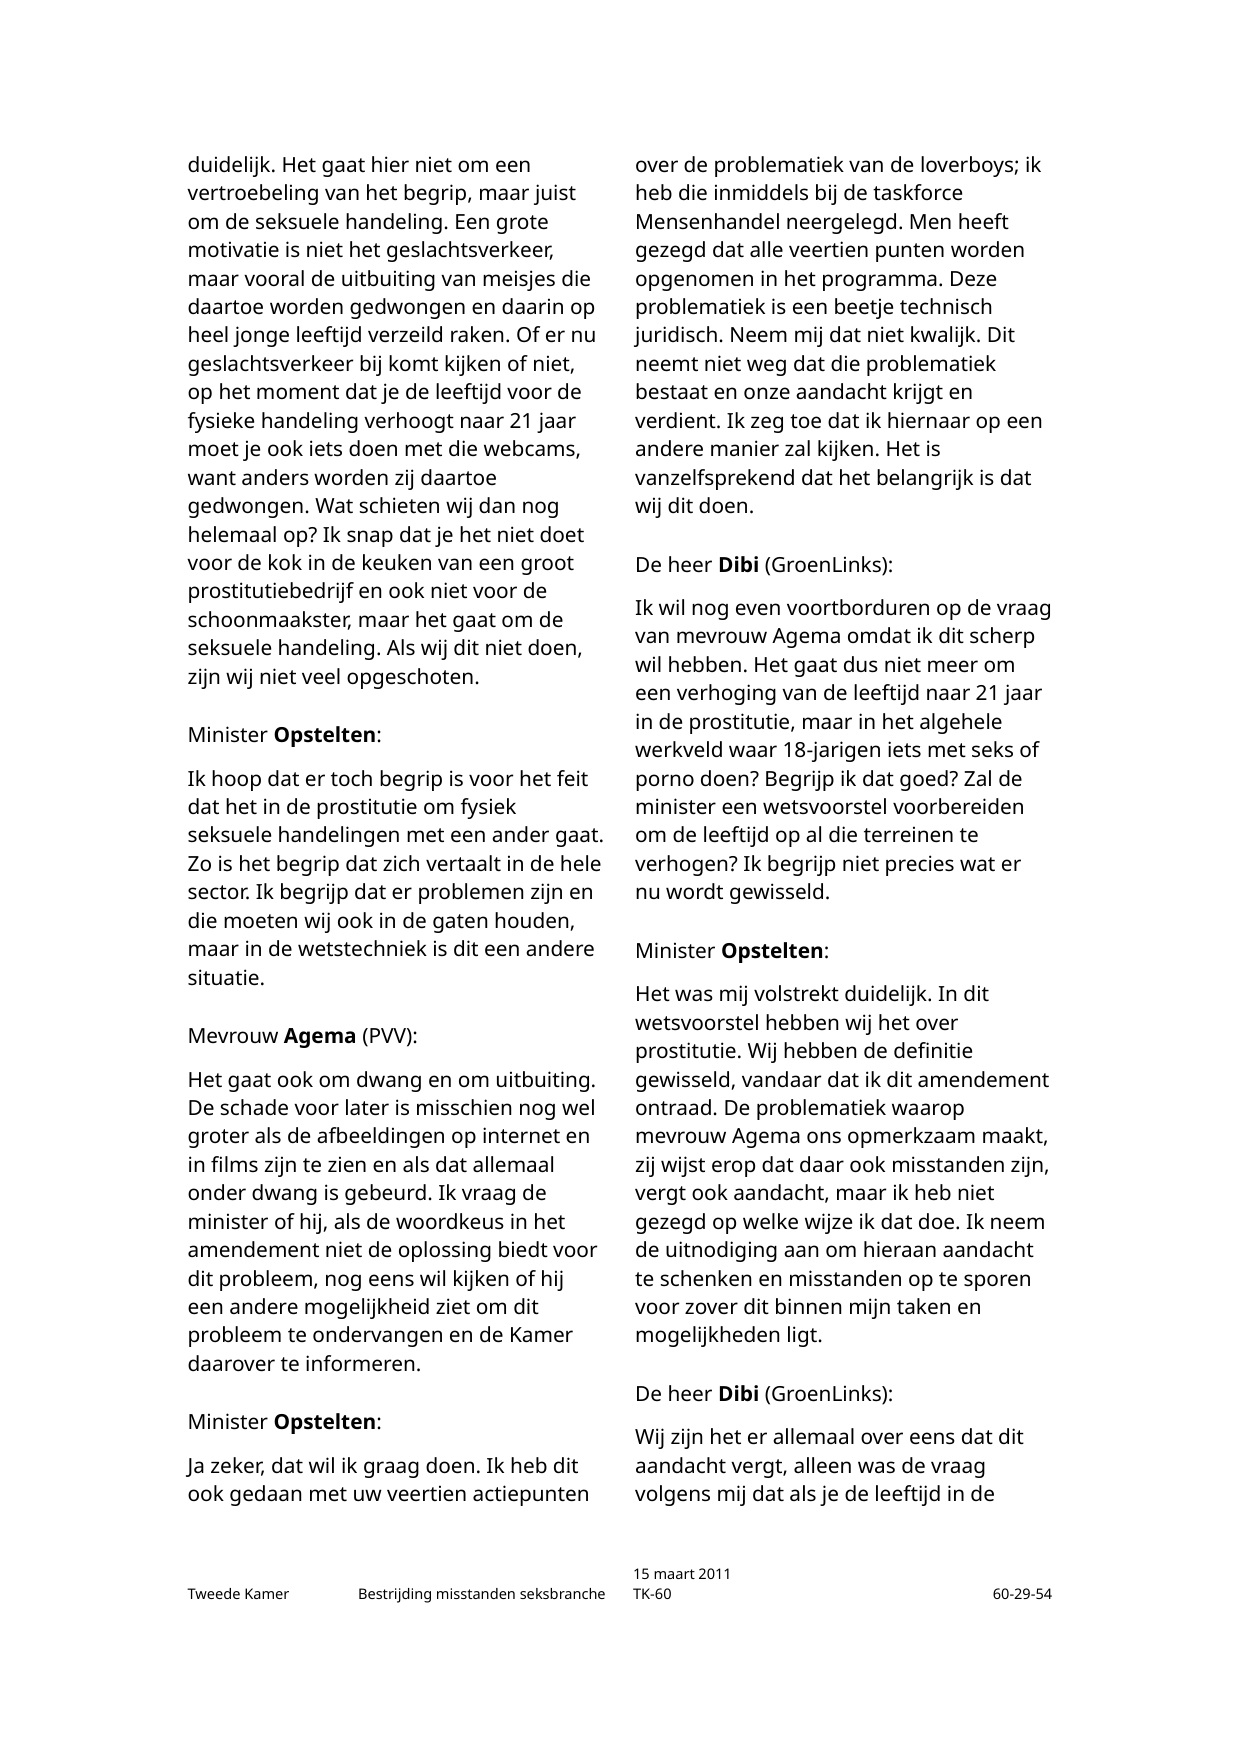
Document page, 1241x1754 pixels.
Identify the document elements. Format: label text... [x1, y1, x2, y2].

text Ik wil nog even voortborduren op de vraag van mevrouw Agema omdat ik dit scherp wil hebben. Het gaat dus niet meer om een verhoging van de leeftijd naar 21 jaar in de prostitutie, maar in het algehele werkveld waar 18-jarigen iets met seks of porno doen? Begrijp ik dat goed? Zal de minister een wetsvoorstel voorbereiden om de leeftijd op al die terreinen te verhogen? Ik begrijp niet precies wat er nu wordt gewisseld. [635, 593, 1053, 906]
text over de problematiek van de loverboys; ik heb die inmiddels bij de taskforce Mensenhandel neergelegd. Men heeft gezegd dat alle veertien punten worden opgenomen in het programma. Deze problematiek is een beetje technisch juridisch. Neem mij dat niet kwalijk. Dit neemt niet weg dat die problematiek bestaat en onze aandacht krijgt en verdient. Ik zeg toe dat ik hiernaar op een andere manier zal kijken. Het is vanzelfsprekend dat het belangrijk is dat wij dit doen. [635, 150, 1053, 520]
text De heer Dibi (GroenLinks): [635, 1379, 1053, 1407]
text De heer Dibi (GroenLinks): [635, 550, 1053, 578]
text duidelijk. Het gaat hier niet om een vertroebeling van het begrip, maar juist om de seksuele handeling. Een grote motivatie is niet het geslachtsverkeer, maar vooral de uitbuiting van meisjes die daartoe worden gedwongen en daarin op heel jonge leeftijd verzeild raken. Of er nu geslachtsverkeer bij komt kijken of niet, op het moment dat je de leeftijd voor de fysieke handeling verhoogt naar 21 jaar moet je ook iets doen met die webcams, want anders worden zij daartoe gedwongen. Wat schieten wij dan nog helemaal op? Ik snap dat je het niet doet voor de kok in de keuken van een groot prostitutiebedrijf en ook niet voor de schoonmaakster, maar het gaat om de seksuele handeling. Als wij dit niet doen, zijn wij niet veel opgeschoten. [187, 150, 605, 690]
text Wij zijn het er allemaal over eens dat dit aandacht vergt, alleen was de vraag volgens mij dat als je de leeftijd in de [635, 1422, 1053, 1508]
text Het gaat ook om dwang en om uitbuiting. De schade voor later is misschien nog wel groter als de afbeeldingen op internet en in films zijn te zien en als dat allemaal onder dwang is gebeurd. Ik vraag de minister of hij, als de woordkeus in het amendement niet de oplossing biedt voor dit probleem, nog eens wil kijken of hij een andere mogelijkheid ziet om dit probleem te ondervangen en de Kamer daarover te informeren. [187, 1065, 605, 1377]
text Minister Opstelten: [187, 1407, 605, 1436]
text Minister Opstelten: [635, 936, 1053, 964]
text Ik hoop dat er toch begrip is voor het feit dat het in de prostitutie om fysiek seksuele handelingen met een ander gaat. Zo is het begrip dat zich vertaalt in de hele sector. Ik begrijp dat er problemen zijn en die moeten wij ook in de gaten houden, maar in de wetstechniek is dit een andere situatie. [187, 764, 605, 991]
text Minister Opstelten: [187, 720, 605, 749]
text Het was mij volstrekt duidelijk. In dit wetsvoorstel hebben wij het over prostitutie. Wij hebben de definitie gewisseld, vandaar dat ik dit amendement ontraad. De problematiek waarop mevrouw Agema ons opmerkzaam maakt, zij wijst erop dat daar ook misstanden zijn, vergt ook aandacht, maar ik heb niet gezegd op welke wijze ik dat doe. Ik neem de uitnodiging aan om hieraan aandacht te schenken en misstanden op te sporen voor zover dit binnen mijn taken en mogelijkheden ligt. [635, 979, 1053, 1349]
text Mevrouw Agema (PVV): [187, 1021, 605, 1050]
text Ja zeker, dat wil ik graag doen. Ik heb dit ook gedaan met uw veertien actiepunten [187, 1451, 605, 1508]
